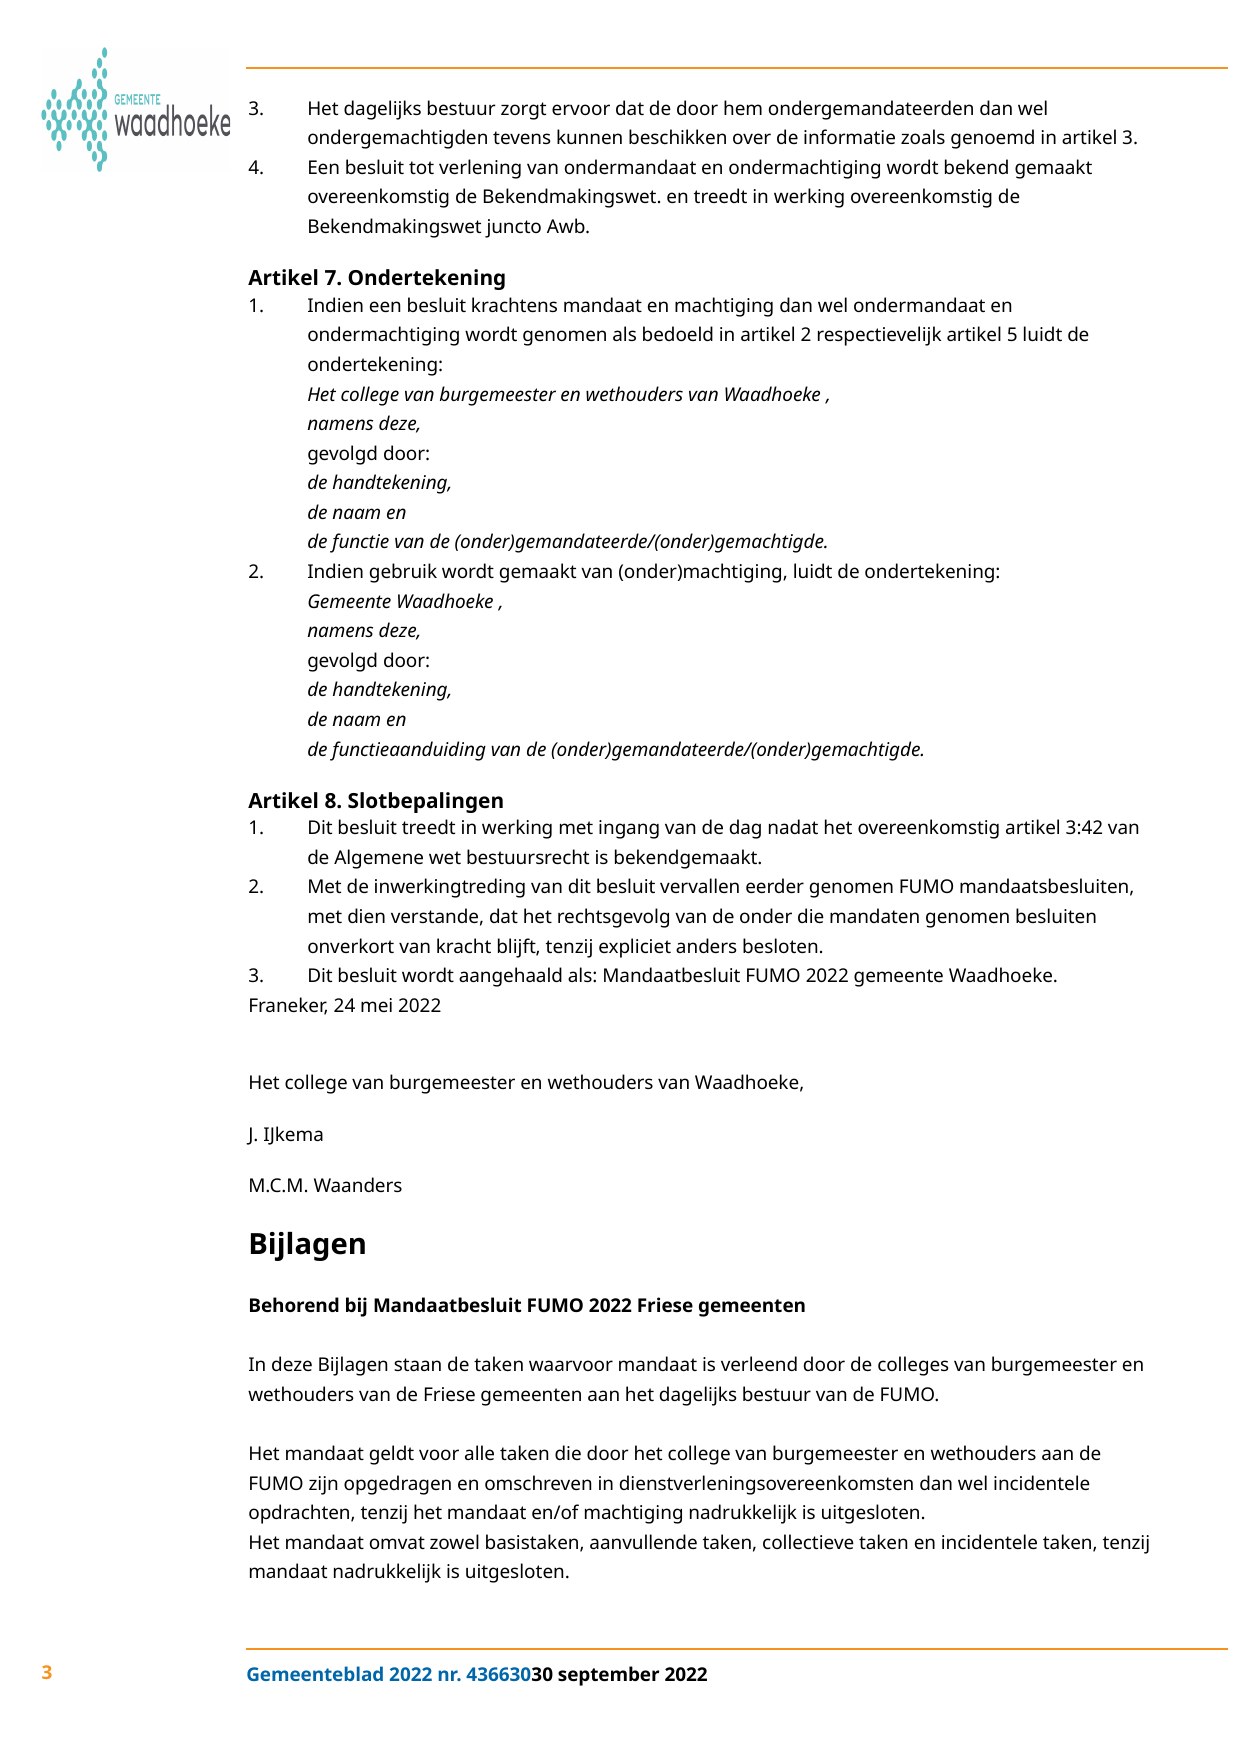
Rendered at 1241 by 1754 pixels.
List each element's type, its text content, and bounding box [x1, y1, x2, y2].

text Het mandaat omvat zowel basistaken, aanvullende taken, collectieve taken en incidentele taken, tenzij mandaat nadrukkelijk is uitgesloten. [248, 1529, 1152, 1584]
text Franeker, 24 mei 2022 [248, 992, 1152, 1018]
list Dit besluit treedt in werking met ingang van de dag nadat het overeenkomstig artikel 3:42 van de Algemene wet bestuursrecht is bekendgemaakt. [248, 814, 1152, 870]
list de handtekening, [248, 469, 1152, 495]
list namens deze, [248, 617, 1152, 643]
list Indien gebruik wordt gemaakt van (onder)machtiging, luidt de ondertekening: [248, 558, 1152, 584]
list Een besluit tot verlening van ondermandaat en ondermachtiging wordt bekend gemaakt overeenkomstig de Bekendmakingswet. en treedt in werking overeenkomstig de Bekendmakingswet juncto Awb. [248, 154, 1152, 239]
list Het college van burgemeester en wethouders van Waadhoeke , [248, 381, 1152, 406]
text Artikel 8. Slotbepalingen [248, 786, 1152, 814]
list de functie van de (onder)gemandateerde/(onder)gemachtigde. [248, 529, 1152, 554]
picture [41, 47, 231, 172]
text Behorend bij Mandaatbesluit FUMO 2022 Friese gemeenten [248, 1292, 1152, 1318]
list de functieaanduiding van de (onder)gemandateerde/(onder)gemachtigde. [248, 736, 1152, 761]
list Het dagelijks bestuur zorgt ervoor dat de door hem ondergemandateerden dan wel ondergemachtigden tevens kunnen beschikken over de informatie zoals genoemd in artikel 3. [248, 95, 1152, 150]
text In deze Bijlagen staan de taken waarvoor mandaat is verleend door de colleges van burgemeester en wethouders van de Friese gemeenten aan het dagelijks bestuur van de FUMO. [248, 1352, 1152, 1407]
text Het mandaat geldt voor alle taken die door het college van burgemeester en wethouders aan de FUMO zijn opgedragen en omschreven in dienstverleningsovereenkomsten dan wel incidentele opdrachten, tenzij het mandaat en/of machtiging nadrukkelijk is uitgesloten. [248, 1440, 1152, 1525]
text Artikel 7. Ondertekening [248, 263, 1152, 292]
list Indien een besluit krachtens mandaat en machtiging dan wel ondermandaat en ondermachtiging wordt genomen als bedoeld in artikel 2 respectievelijk artikel 5 luidt de ondertekening: [248, 292, 1152, 377]
list Dit besluit wordt aangehaald als: Mandaatbesluit FUMO 2022 gemeente Waadhoeke. [248, 962, 1152, 988]
list de handtekening, [248, 677, 1152, 702]
list gevolgd door: [248, 647, 1152, 673]
list de naam en [248, 706, 1152, 732]
text J. IJkema [248, 1121, 1152, 1146]
text Bijlagen [248, 1224, 1152, 1263]
list de naam en [248, 499, 1152, 525]
list Gemeente Waadhoeke , [248, 588, 1152, 613]
list namens deze, [248, 410, 1152, 436]
list Met de inwerkingtreding van dit besluit vervallen eerder genomen FUMO mandaatsbesluiten, met dien verstande, dat het rechtsgevolg van de onder die mandaten genomen besluiten onverkort van kracht blijft, tenzij expliciet anders besloten. [248, 874, 1152, 959]
list gevolgd door: [248, 440, 1152, 466]
text M.C.M. Waanders [248, 1172, 1152, 1198]
text Het college van burgemeester en wethouders van Waadhoeke, [248, 1069, 1152, 1095]
